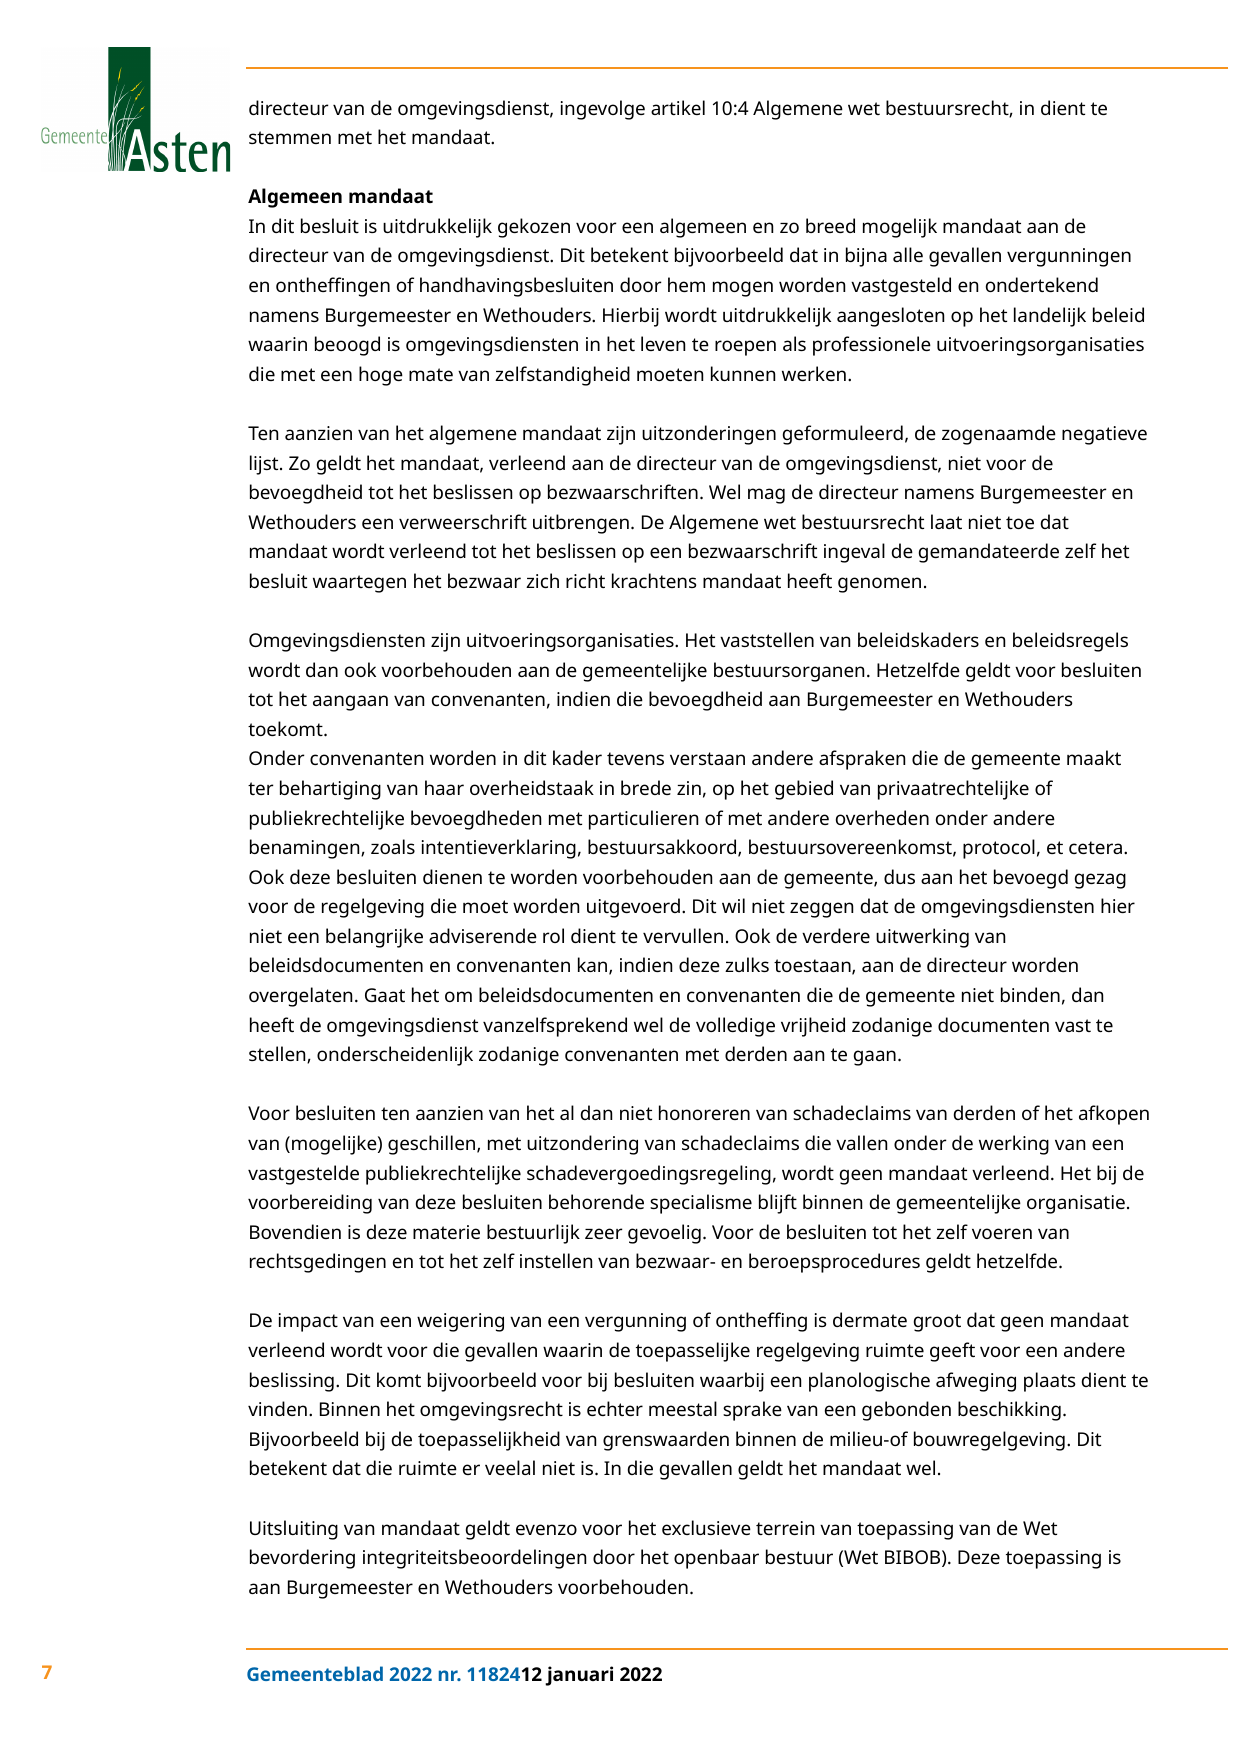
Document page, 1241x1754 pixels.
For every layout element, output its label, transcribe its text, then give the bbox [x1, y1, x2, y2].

text Voor besluiten ten aanzien van het al dan niet honoreren van schadeclaims van derden of het afkopen van (mogelijke) geschillen, met uitzondering van schadeclaims die vallen onder de werking van een vastgestelde publiekrechtelijke schadevergoedingsregeling, wordt geen mandaat verleend. Het bij de voorbereiding van deze besluiten behorende specialisme blijft binnen de gemeentelijke organisatie. Bovendien is deze materie bestuurlijk zeer gevoelig. Voor de besluiten tot het zelf voeren van rechtsgedingen en tot het zelf instellen van bezwaar- en beroepsprocedures geldt hetzelfde. [248, 1101, 1152, 1274]
text directeur van de omgevingsdienst, ingevolge artikel 10:4 Algemene wet bestuursrecht, in dient te stemmen met het mandaat. [248, 95, 1152, 150]
picture [41, 47, 231, 172]
text Ook deze besluiten dienen te worden voorbehouden aan de gemeente, dus aan het bevoegd gezag voor de regelgeving die moet worden uitgevoerd. Dit wil niet zeggen dat de omgevingsdiensten hier niet een belangrijke adviserende rol dient te vervullen. Ook de verdere uitwerking van beleidsdocumenten en convenanten kan, indien deze zulks toestaan, aan de directeur worden overgelaten. Gaat het om beleidsdocumenten en convenanten die de gemeente niet binden, dan heeft de omgevingsdienst vanzelfsprekend wel de volledige vrijheid zodanige documenten vast te stellen, onderscheidenlijk zodanige convenanten met derden aan te gaan. [248, 864, 1152, 1067]
text In dit besluit is uitdrukkelijk gekozen voor een algemeen en zo breed mogelijk mandaat aan de directeur van de omgevingsdienst. Dit betekent bijvoorbeeld dat in bijna alle gevallen vergunningen en ontheffingen of handhavingsbesluiten door hem mogen worden vastgesteld en ondertekend namens Burgemeester en Wethouders. Hierbij wordt uitdrukkelijk aangesloten op het landelijk beleid waarin beoogd is omgevingsdiensten in het leven te roepen als professionele uitvoeringsorganisaties die met een hoge mate van zelfstandigheid moeten kunnen werken. [248, 213, 1152, 387]
text Uitsluiting van mandaat geldt evenzo voor het exclusieve terrein van toepassing van de Wet bevordering integriteitsbeoordelingen door het openbaar bestuur (Wet BIBOB). Deze toepassing is aan Burgemeester en Wethouders voorbehouden. [248, 1515, 1152, 1600]
text Omgevingsdiensten zijn uitvoeringsorganisaties. Het vaststellen van beleidskaders en beleidsregels wordt dan ook voorbehouden aan de gemeentelijke bestuursorganen. Hetzelfde geldt voor besluiten tot het aangaan van convenanten, indien die bevoegdheid aan Burgemeester en Wethouders toekomt. [248, 627, 1152, 742]
text Ten aanzien van het algemene mandaat zijn uitzonderingen geformuleerd, de zogenaamde negatieve lijst. Zo geldt het mandaat, verleend aan de directeur van de omgevingsdienst, niet voor de bevoegdheid tot het beslissen op bezwaarschriften. Wel mag de directeur namens Burgemeester en Wethouders een verweerschrift uitbrengen. De Algemene wet bestuursrecht laat niet toe dat mandaat wordt verleend tot het beslissen op een bezwaarschrift ingeval de gemandateerde zelf het besluit waartegen het bezwaar zich richt krachtens mandaat heeft genomen. [248, 420, 1152, 594]
text Algemeen mandaat [248, 183, 1152, 209]
text Onder convenanten worden in dit kader tevens verstaan andere afspraken die de gemeente maakt ter behartiging van haar overheidstaak in brede zin, op het gebied van privaatrechtelijke of publiekrechtelijke bevoegdheden met particulieren of met andere overheden onder andere benamingen, zoals intentieverklaring, bestuursakkoord, bestuursovereenkomst, protocol, et cetera. [248, 746, 1152, 860]
text De impact van een weigering van een vergunning of ontheffing is dermate groot dat geen mandaat verleend wordt voor die gevallen waarin de toepasselijke regelgeving ruimte geeft voor een andere beslissing. Dit komt bijvoorbeeld voor bij besluiten waarbij een planologische afweging plaats dient te vinden. Binnen het omgevingsrecht is echter meestal sprake van een gebonden beschikking. Bijvoorbeeld bij de toepasselijkheid van grenswaarden binnen de milieu-of bouwregelgeving. Dit betekent dat die ruimte er veelal niet is. In die gevallen geldt het mandaat wel. [248, 1308, 1152, 1481]
